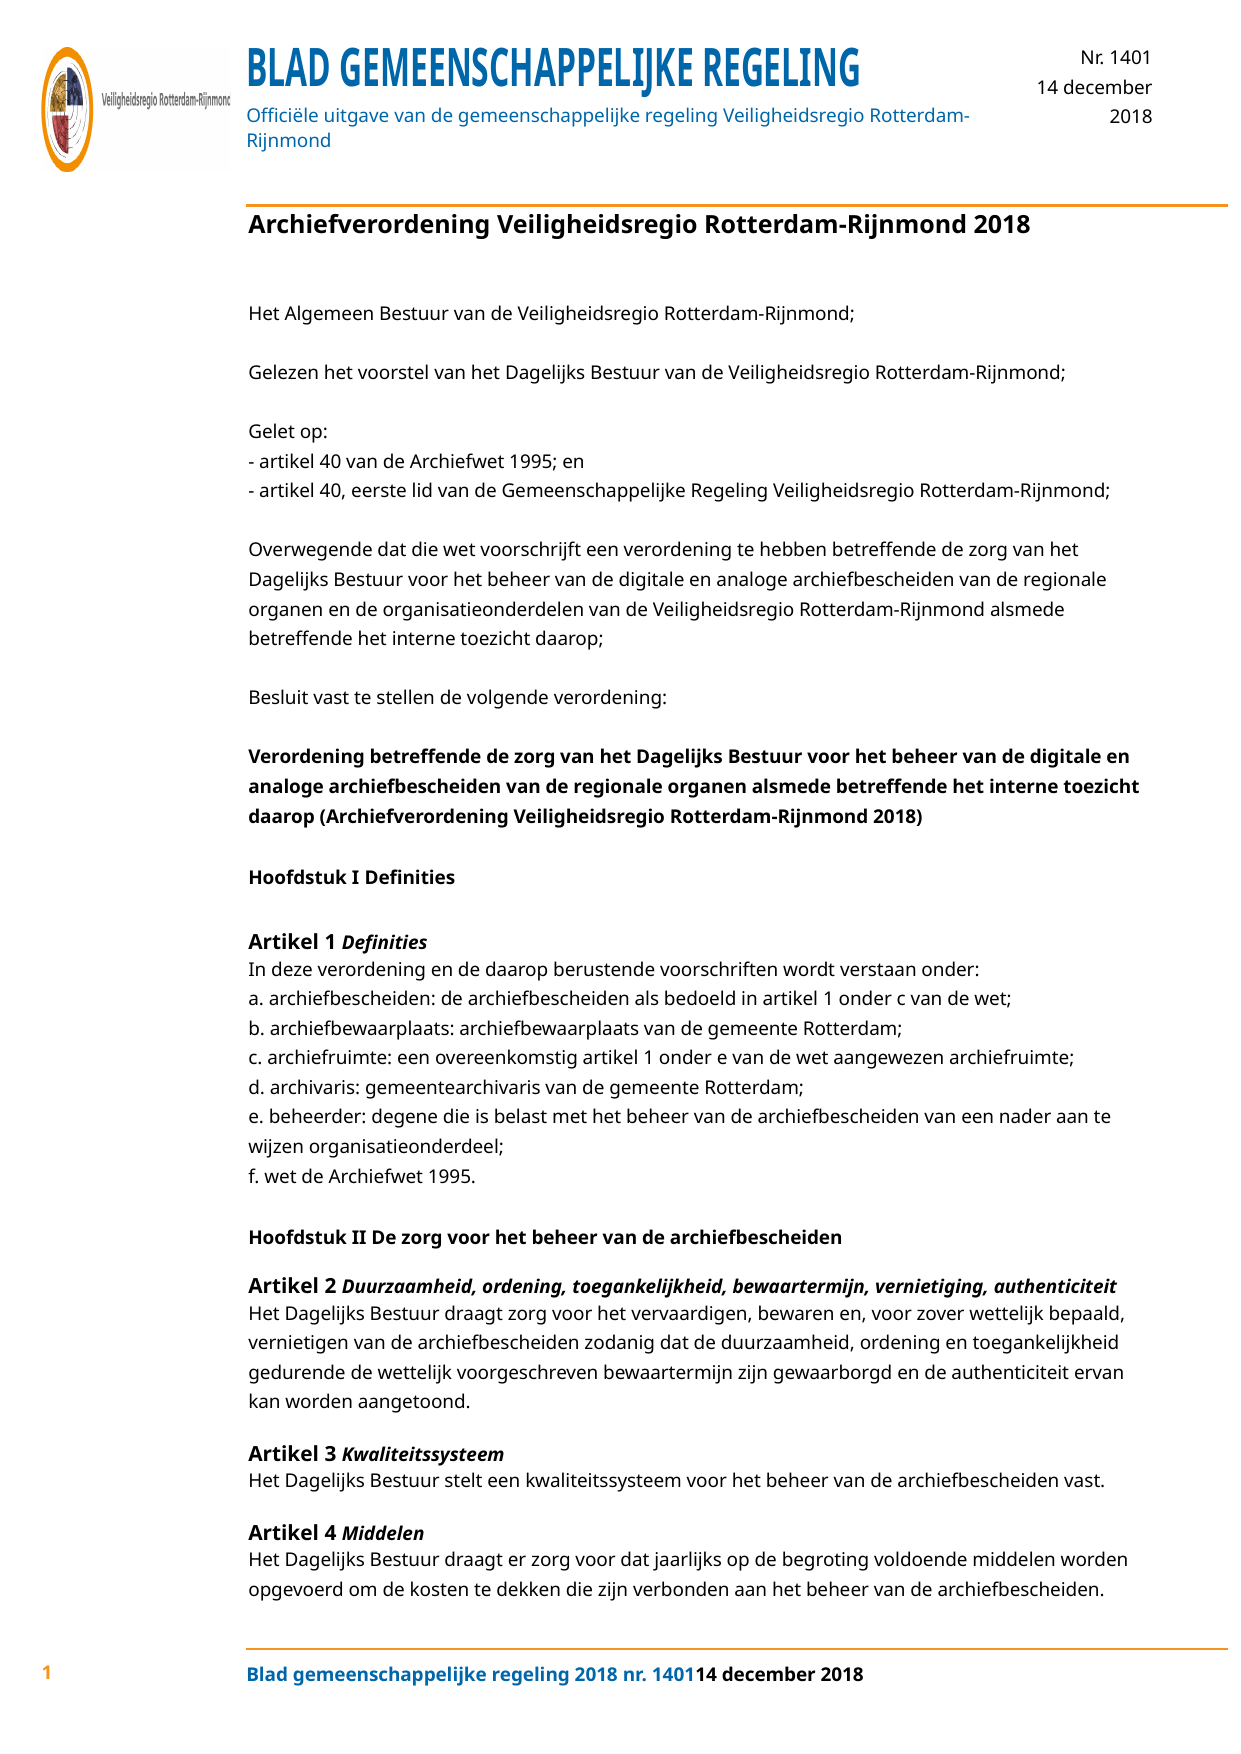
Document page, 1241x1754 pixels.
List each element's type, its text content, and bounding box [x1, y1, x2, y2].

text Het Algemeen Bestuur van de Veiligheidsregio Rotterdam-Rijnmond; [248, 300, 1152, 326]
text Gelezen het voorstel van het Dagelijks Bestuur van de Veiligheidsregio Rotterdam-Rijnmond; [248, 359, 1152, 385]
text Het Dagelijks Bestuur draagt zorg voor het vervaardigen, bewaren en, voor zover wettelijk bepaald, vernietigen van de archiefbescheiden zodanig dat de duurzaamheid, ordening en toegankelijkheid gedurende de wettelijk voorgeschreven bewaartermijn zijn gewaarborgd en de authenticiteit ervan kan worden aangetoond. [248, 1300, 1152, 1414]
text In deze verordening en de daarop berustende voorschriften wordt verstaan onder: [248, 956, 1152, 981]
text c. archiefruimte: een overeenkomstig artikel 1 onder e van de wet aangewezen archiefruimte; [248, 1044, 1152, 1070]
text Verordening betreffende de zorg van het Dagelijks Bestuur voor het beheer van de digitale en analoge archiefbescheiden van de regionale organen alsmede betreffende het interne toezicht daarop (Archiefverordening Veiligheidsregio Rotterdam-Rijnmond 2018) [248, 744, 1152, 828]
text Artikel 3 Kwaliteitssysteem [248, 1439, 1152, 1467]
text - artikel 40 van de Archiefwet 1995; en [248, 448, 1152, 473]
text Artikel 4 Middelen [248, 1518, 1152, 1546]
text Overwegende dat die wet voorschrijft een verordening te hebben betreffende de zorg van het Dagelijks Bestuur voor het beheer van de digitale en analoge archiefbescheiden van de regionale organen en de organisatieonderdelen van de Veiligheidsregio Rotterdam-Rijnmond alsmede betreffende het interne toezicht daarop; [248, 537, 1152, 651]
text Het Dagelijks Bestuur draagt er zorg voor dat jaarlijks op de begroting voldoende middelen worden opgevoerd om de kosten te dekken die zijn verbonden aan het beheer van de archiefbescheiden. [248, 1546, 1152, 1601]
text Hoofdstuk II De zorg voor het beheer van de archiefbescheiden [248, 1222, 1152, 1250]
text Besluit vast te stellen de volgende verordening: [248, 684, 1152, 710]
text Gelet op: [248, 418, 1152, 444]
text e. beheerder: degene die is belast met het beheer van de archiefbescheiden van een nader aan te wijzen organisatieonderdeel; [248, 1104, 1152, 1159]
text Artikel 1 Definities [248, 927, 1152, 956]
text f. wet de Archiefwet 1995. [248, 1163, 1152, 1188]
text b. archiefbewaarplaats: archiefbewaarplaats van de gemeente Rotterdam; [248, 1015, 1152, 1041]
text a. archiefbescheiden: de archiefbescheiden als bedoeld in artikel 1 onder c van de wet; [248, 985, 1152, 1011]
text Archiefverordening Veiligheidsregio Rotterdam-Rijnmond 2018 [248, 207, 1152, 241]
text - artikel 40, eerste lid van de Gemeenschappelijke Regeling Veiligheidsregio Rotterdam-Rijnmond; [248, 477, 1152, 503]
picture [41, 47, 231, 172]
text Hoofdstuk I Definities [248, 862, 1152, 890]
text d. archivaris: gemeentearchivaris van de gemeente Rotterdam; [248, 1074, 1152, 1100]
text Het Dagelijks Bestuur stelt een kwaliteitssysteem voor het beheer van de archiefbescheiden vast. [248, 1467, 1152, 1493]
text Artikel 2 Duurzaamheid, ordening, toegankelijkheid, bewaartermijn, vernietiging, authenticiteit [248, 1271, 1152, 1300]
